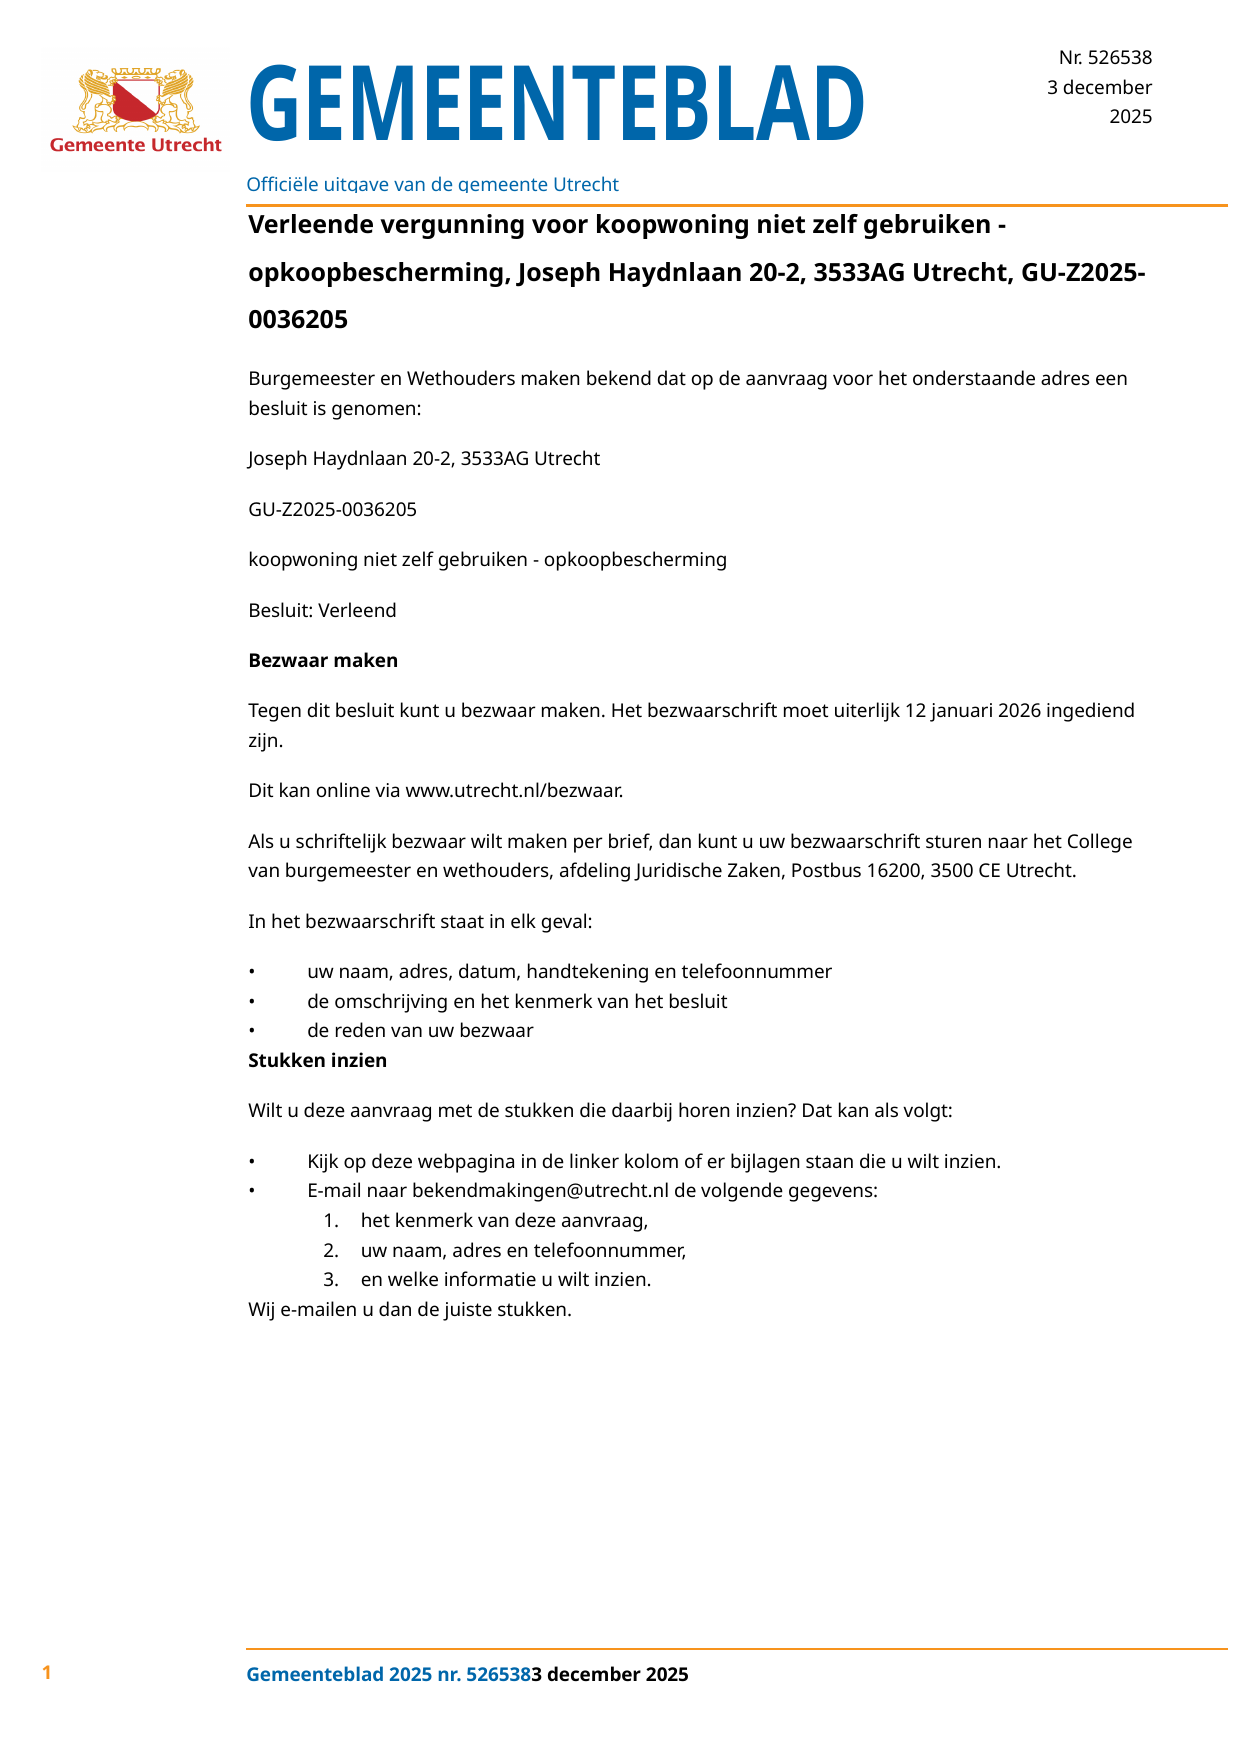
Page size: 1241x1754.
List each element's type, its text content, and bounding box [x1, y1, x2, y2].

text Tegen dit besluit kunt u bezwaar maken. Het bezwaarschrift moet uiterlijk 12 januari 2026 ingediend zijn. [248, 698, 1152, 753]
list het kenmerk van deze aanvraag, [323, 1207, 1152, 1233]
text Burgemeester en Wethouders maken bekend dat op de aanvraag voor het onderstaande adres een besluit is genomen: [248, 366, 1152, 421]
text Wilt u deze aanvraag met de stukken die daarbij horen inzien? Dat kan als volgt: [248, 1098, 1152, 1123]
picture [41, 47, 231, 172]
text In het bezwaarschrift staat in elk geval: [248, 908, 1152, 934]
list en welke informatie u wilt inzien. [323, 1266, 1152, 1292]
text GU-Z2025-0036205 [248, 496, 1152, 522]
text koopwoning niet zelf gebruiken - opkoopbescherming [248, 546, 1152, 572]
text Dit kan online via www.utrecht.nl/bezwaar. [248, 778, 1152, 803]
text Besluit: Verleend [248, 597, 1152, 622]
list uw naam, adres, datum, handtekening en telefoonnummer [248, 958, 1152, 984]
text Bezwaar maken [248, 647, 1152, 673]
list de omschrijving en het kenmerk van het besluit [248, 988, 1152, 1014]
list Kijk op deze webpagina in de linker kolom of er bijlagen staan die u wilt inzien. [248, 1148, 1152, 1174]
list uw naam, adres en telefoonnummer, [323, 1237, 1152, 1262]
text Verleende vergunning voor koopwoning niet zelf gebruiken - opkoopbescherming, Joseph Haydnlaan 20-2, 3533AG Utrecht, GU-Z2025-0036205 [248, 207, 1152, 336]
list E-mail naar bekendmakingen@utrecht.nl de volgende gegevens: [248, 1178, 1152, 1203]
text Wij e-mailen u dan de juiste stukken. [248, 1296, 1152, 1322]
text Als u schriftelijk bezwaar wilt maken per brief, dan kunt u uw bezwaarschrift sturen naar het College van burgemeester en wethouders, afdeling Juridische Zaken, Postbus 16200, 3500 CE Utrecht. [248, 828, 1152, 883]
text Joseph Haydnlaan 20-2, 3533AG Utrecht [248, 446, 1152, 471]
text Stukken inzien [248, 1047, 1152, 1073]
list de reden van uw bezwaar [248, 1018, 1152, 1043]
